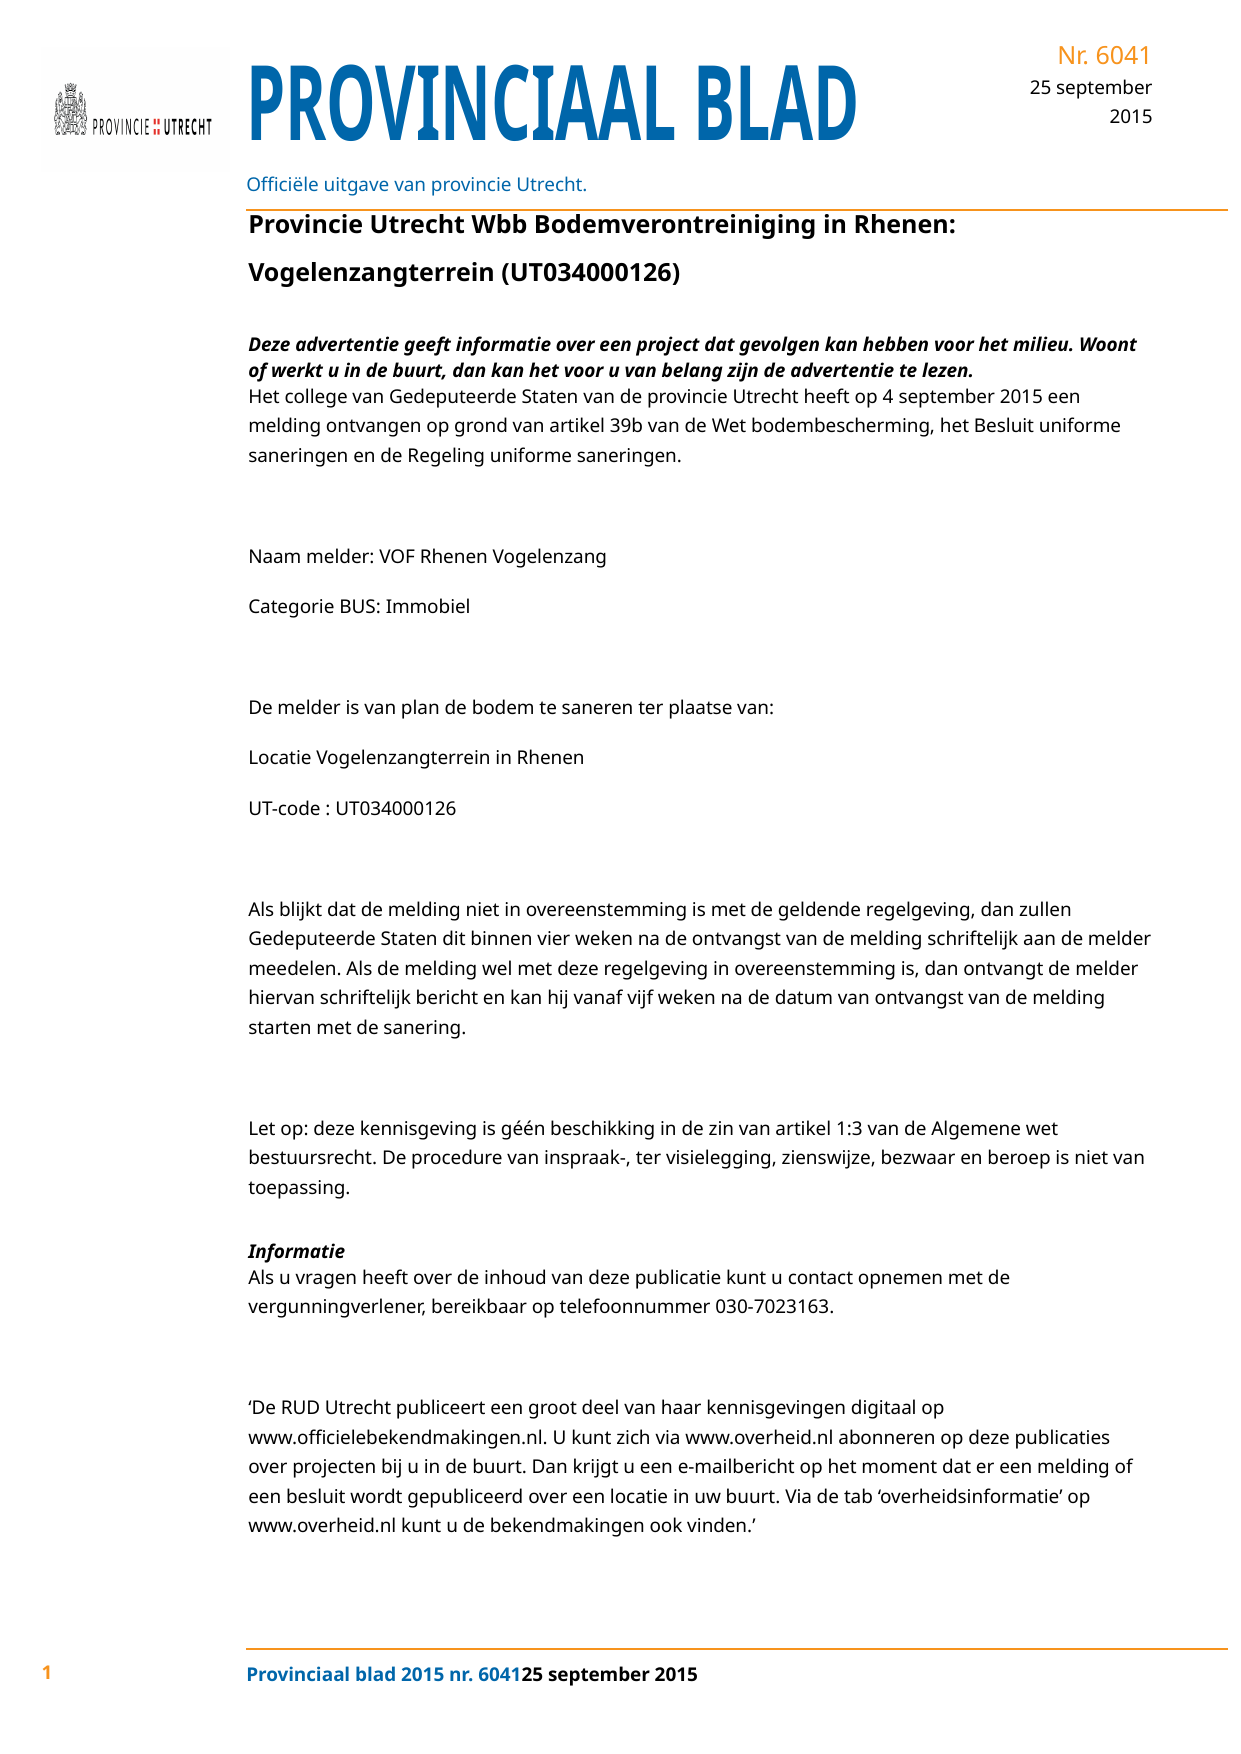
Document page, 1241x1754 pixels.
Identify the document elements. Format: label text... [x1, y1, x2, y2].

text Als u vragen heeft over de inhoud van deze publicatie kunt u contact opnemen met de vergunningverlener, bereikbaar op telefoonnummer 030-7023163. [248, 1264, 1152, 1319]
text Naam melder: VOF Rhenen Vogelenzang [248, 543, 1152, 569]
text Locatie Vogelenzangterrein in Rhenen [248, 744, 1152, 770]
text Als blijkt dat de melding niet in overeenstemming is met de geldende regelgeving, dan zullen Gedeputeerde Staten dit binnen vier weken na de ontvangst van de melding schriftelijk aan de melder meedelen. Als de melding wel met deze regelgeving in overeenstemming is, dan ontvangt de melder hiervan schriftelijk bericht en kan hij vanaf vijf weken na de datum van ontvangst van de melding starten met de sanering. [248, 896, 1152, 1040]
text Het college van Gedeputeerde Staten van de provincie Utrecht heeft op 4 september 2015 een melding ontvangen op grond van artikel 39b van de Wet bodembescherming, het Besluit uniforme saneringen en de Regeling uniforme saneringen. [248, 383, 1152, 468]
text Categorie BUS: Immobiel [248, 593, 1152, 619]
text ‘De RUD Utrecht publiceert een groot deel van haar kennisgevingen digitaal op www.officielebekendmakingen.nl. U kunt zich via www.overheid.nl abonneren op deze publicaties over projecten bij u in de buurt. Dan krijgt u een e-mailbericht op het moment dat er een melding of een besluit wordt gepubliceerd over een locatie in uw buurt. Via de tab ‘overheidsinformatie’ op www.overheid.nl kunt u de bekendmakingen ook vinden.’ [248, 1394, 1152, 1538]
text UT-code : UT034000126 [248, 795, 1152, 821]
picture [41, 47, 231, 172]
text Provincie Utrecht Wbb Bodemverontreiniging in Rhenen: Vogelenzangterrein (UT034000126) [248, 211, 1152, 288]
text Deze advertentie geeft informatie over een project dat gevolgen kan hebben voor het milieu. Woont of werkt u in de buurt, dan kan het voor u van belang zijn de advertentie te lezen. [248, 331, 1152, 383]
text De melder is van plan de bodem te saneren ter plaatse van: [248, 694, 1152, 720]
text Let op: deze kennisgeving is géén beschikking in de zin van artikel 1:3 van de Algemene wet bestuursrecht. De procedure van inspraak-, ter visielegging, zienswijze, bezwaar en beroep is niet van toepassing. [248, 1115, 1152, 1200]
text Informatie [248, 1238, 1152, 1264]
